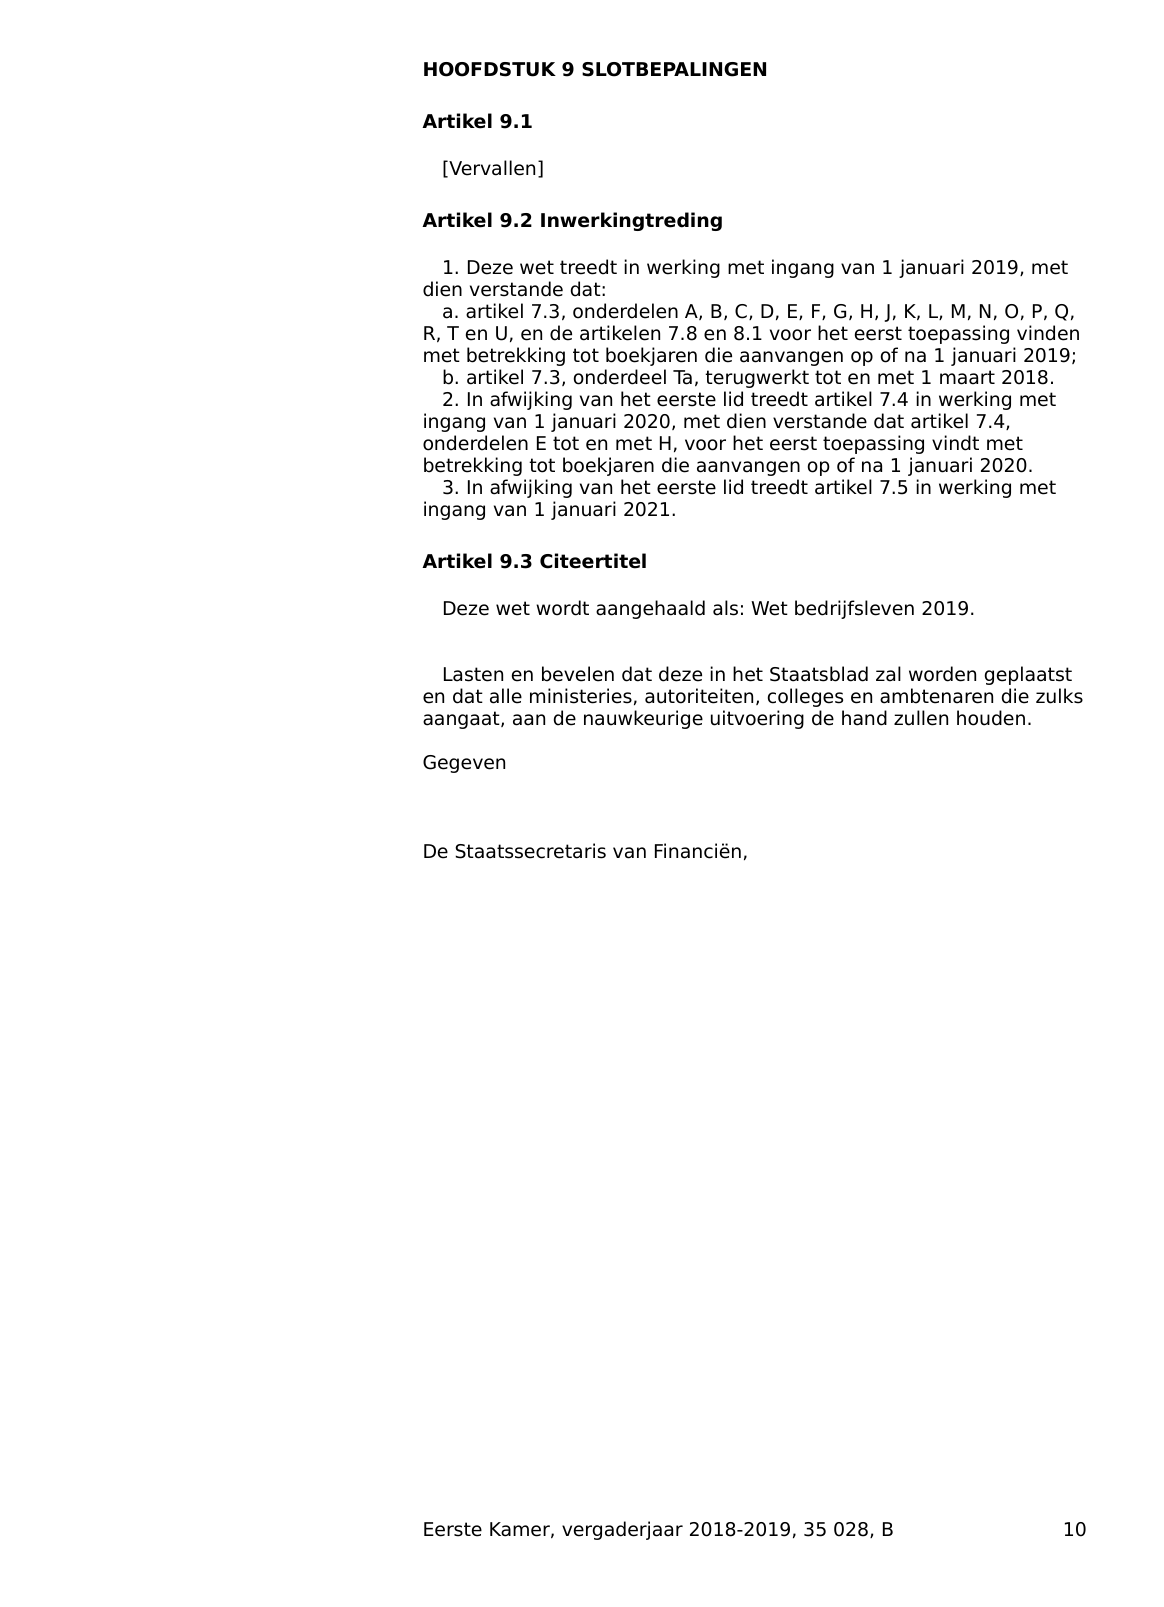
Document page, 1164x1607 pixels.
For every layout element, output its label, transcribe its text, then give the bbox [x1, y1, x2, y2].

text De Staatssecretaris van Financiën, [422, 841, 1087, 863]
text 3. In afwijking van het eerste lid treedt artikel 7.5 in werking met ingang van 1 januari 2021. [422, 477, 1087, 521]
text 2. In afwijking van het eerste lid treedt artikel 7.4 in werking met ingang van 1 januari 2020, met dien verstande dat artikel 7.4, onderdelen E tot en met H, voor het eerst toepassing vindt met betrekking tot boekjaren die aanvangen op of na 1 januari 2020. [422, 389, 1087, 477]
text 1. Deze wet treedt in werking met ingang van 1 januari 2019, met dien verstande dat: [422, 257, 1087, 301]
subtitle Artikel 9.1 [422, 111, 1087, 133]
subtitle Artikel 9.2 Inwerkingtreding [422, 210, 1087, 232]
text Deze wet wordt aangehaald als: Wet bedrijfsleven 2019. [422, 598, 1087, 620]
text Gegeven [422, 752, 1087, 774]
subtitle HOOFDSTUK 9 SLOTBEPALINGEN [422, 59, 1087, 81]
text a. artikel 7.3, onderdelen A, B, C, D, E, F, G, H, J, K, L, M, N, O, P, Q, R, T en U, en de artikelen 7.8 en 8.1 voor het eerst toepassing vinden met betrekking tot boekjaren die aanvangen op of na 1 januari 2019; [422, 301, 1087, 367]
text b. artikel 7.3, onderdeel Ta, terugwerkt tot en met 1 maart 2018. [422, 367, 1087, 389]
subtitle Artikel 9.3 Citeertitel [422, 551, 1087, 573]
text Lasten en bevelen dat deze in het Staatsblad zal worden geplaatst en dat alle ministeries, autoriteiten, colleges en ambtenaren die zulks aangaat, aan de nauwkeurige uitvoering de hand zullen houden. [422, 664, 1087, 730]
text [Vervallen] [422, 158, 1087, 180]
